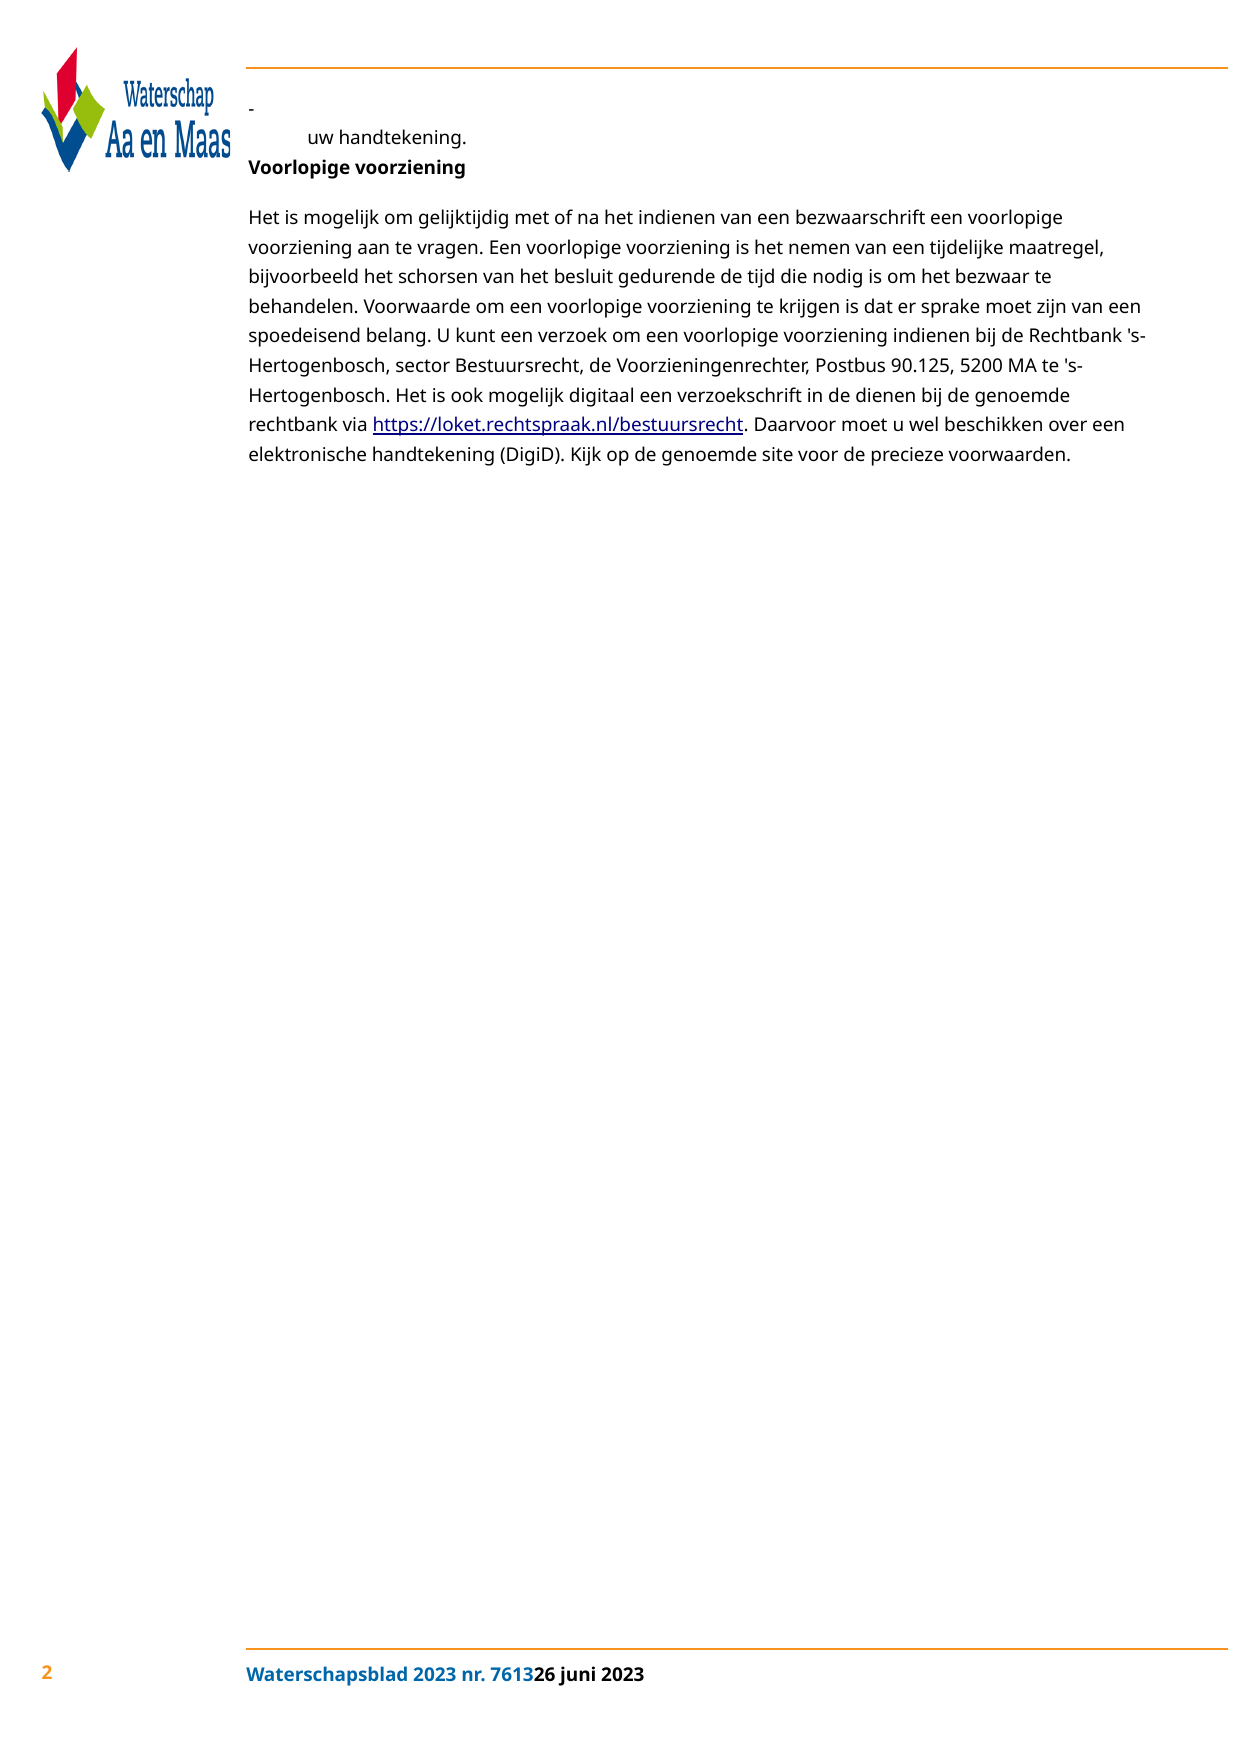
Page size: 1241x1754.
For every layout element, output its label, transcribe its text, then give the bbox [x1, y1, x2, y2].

picture [41, 47, 231, 172]
text Het is mogelijk om gelijktijdig met of na het indienen van een bezwaarschrift een voorlopige voorziening aan te vragen. Een voorlopige voorziening is het nemen van een tijdelijke maatregel, bijvoorbeeld het schorsen van het besluit gedurende de tijd die nodig is om het bezwaar te behandelen. Voorwaarde om een voorlopige voorziening te krijgen is dat er sprake moet zijn van een spoedeisend belang. U kunt een verzoek om een voorlopige voorziening indienen bij de Rechtbank 's-Hertogenbosch, sector Bestuursrecht, de Voorzieningenrechter, Postbus 90.125, 5200 MA te 's-Hertogenbosch. Het is ook mogelijk digitaal een verzoekschrift in de dienen bij de genoemde rechtbank via https://loket.rechtspraak.nl/bestuursrecht. Daarvoor moet u wel beschikken over een elektronische handtekening (DigiD). Kijk op de genoemde site voor de precieze voorwaarden. [248, 204, 1152, 467]
list uw handtekening. [248, 124, 1152, 150]
text Voorlopige voorziening [248, 154, 1152, 180]
